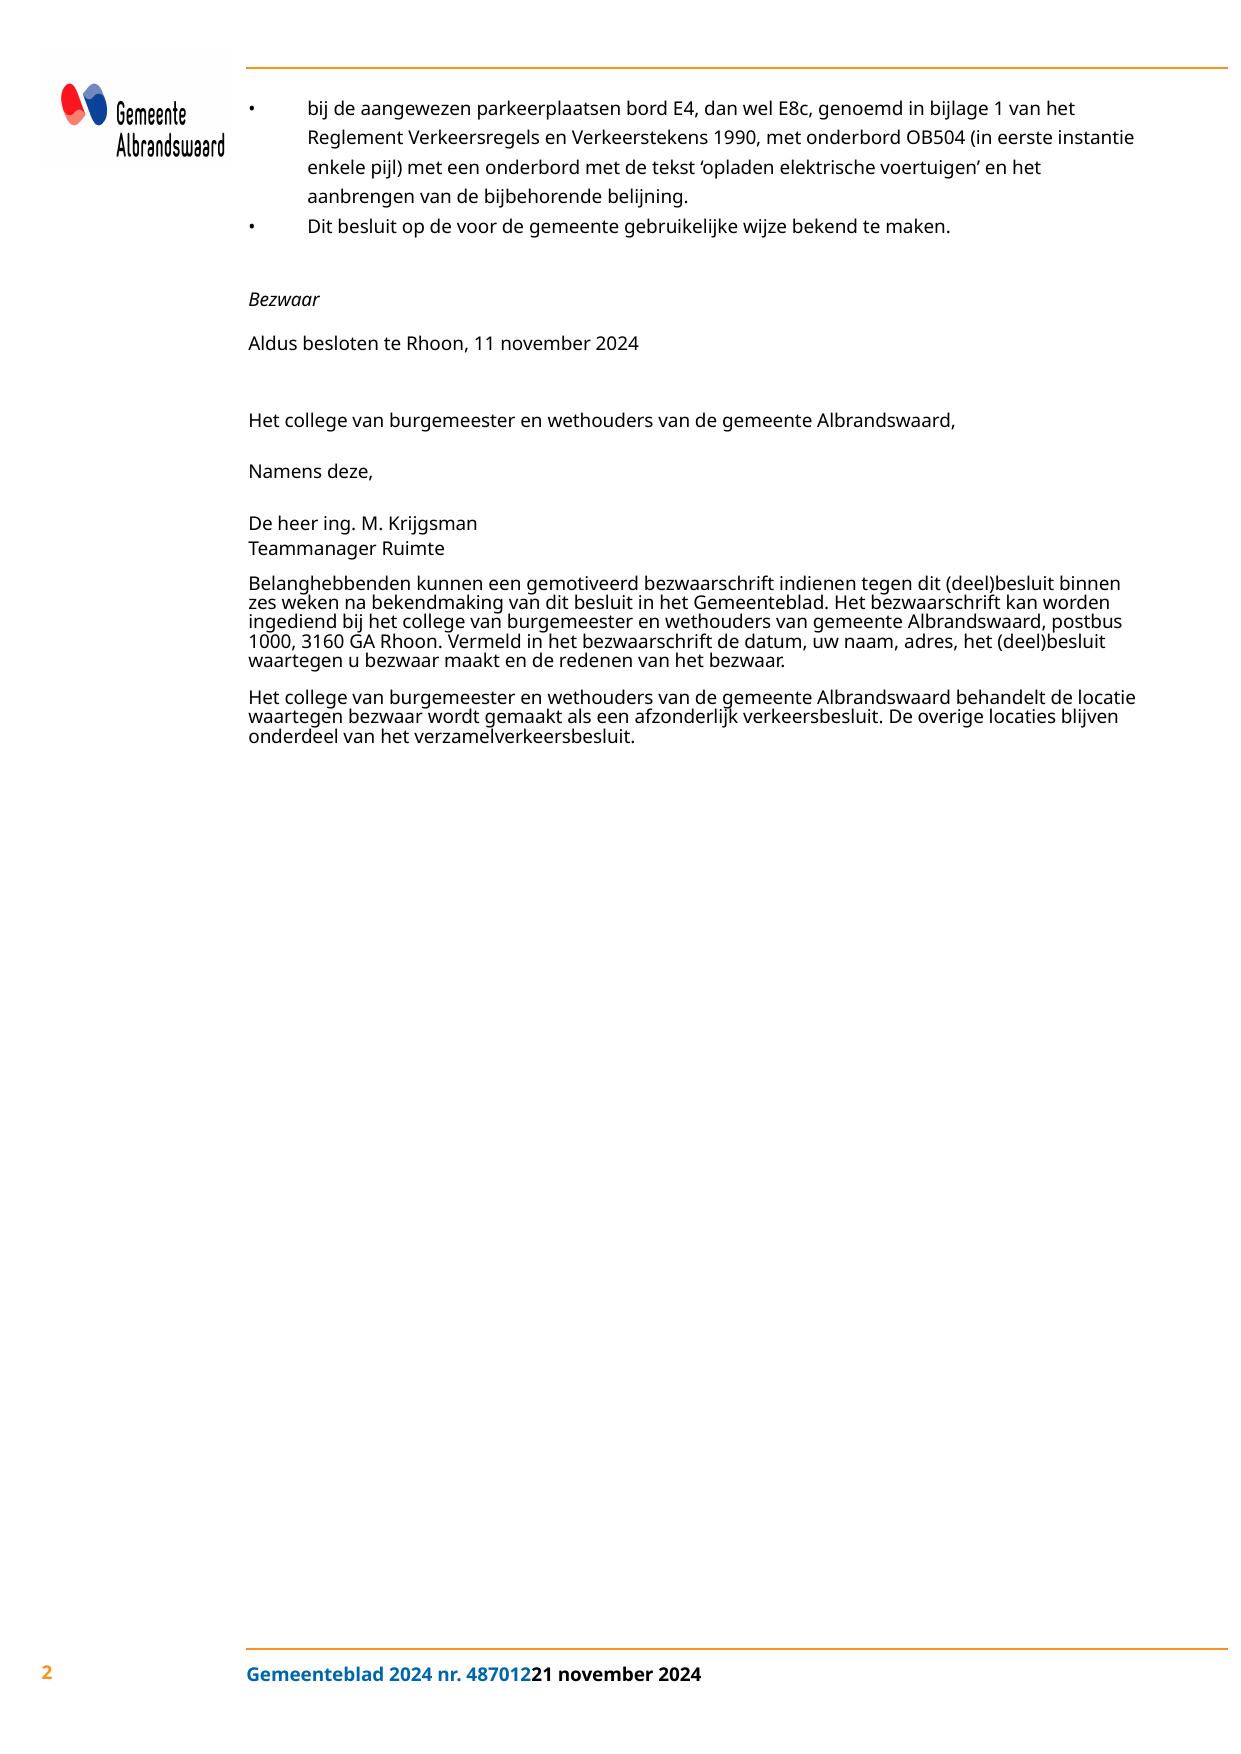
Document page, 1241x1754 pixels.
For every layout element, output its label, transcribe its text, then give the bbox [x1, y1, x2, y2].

text De heer ing. M. Krijgsman [248, 510, 1152, 536]
text Teammanager Ruimte [248, 536, 1152, 561]
list Dit besluit op de voor de gemeente gebruikelijke wijze bekend te maken. [248, 213, 1152, 239]
text Bezwaar [248, 286, 1152, 312]
text Belanghebbenden kunnen een gemotiveerd bezwaarschrift indienen tegen dit (deel)besluit binnen zes weken na bekendmaking van dit besluit in het Gemeenteblad. Het bezwaarschrift kan worden ingediend bij het college van burgemeester en wethouders van gemeente Albrandswaard, postbus 1000, 3160 GA Rhoon. Vermeld in het bezwaarschrift de datum, uw naam, adres, het (deel)besluit waartegen u bezwaar maakt en de redenen van het bezwaar. [248, 575, 1152, 671]
picture [41, 47, 231, 172]
list bij de aangewezen parkeerplaatsen bord E4, dan wel E8c, genoemd in bijlage 1 van het Reglement Verkeersregels en Verkeerstekens 1990, met onderbord OB504 (in eerste instantie enkele pijl) met een onderbord met de tekst ‘opladen elektrische voertuigen’ en het aanbrengen van de bijbehorende belijning. [248, 95, 1152, 209]
text Namens deze, [248, 458, 1152, 484]
text Het college van burgemeester en wethouders van de gemeente Albrandswaard behandelt de locatie waartegen bezwaar wordt gemaakt als een afzonderlijk verkeersbesluit. De overige locaties blijven onderdeel van het verzamelverkeersbesluit. [248, 689, 1152, 747]
text Aldus besloten te Rhoon, 11 november 2024 [248, 330, 1152, 356]
text Het college van burgemeester en wethouders van de gemeente Albrandswaard, [248, 407, 1152, 433]
